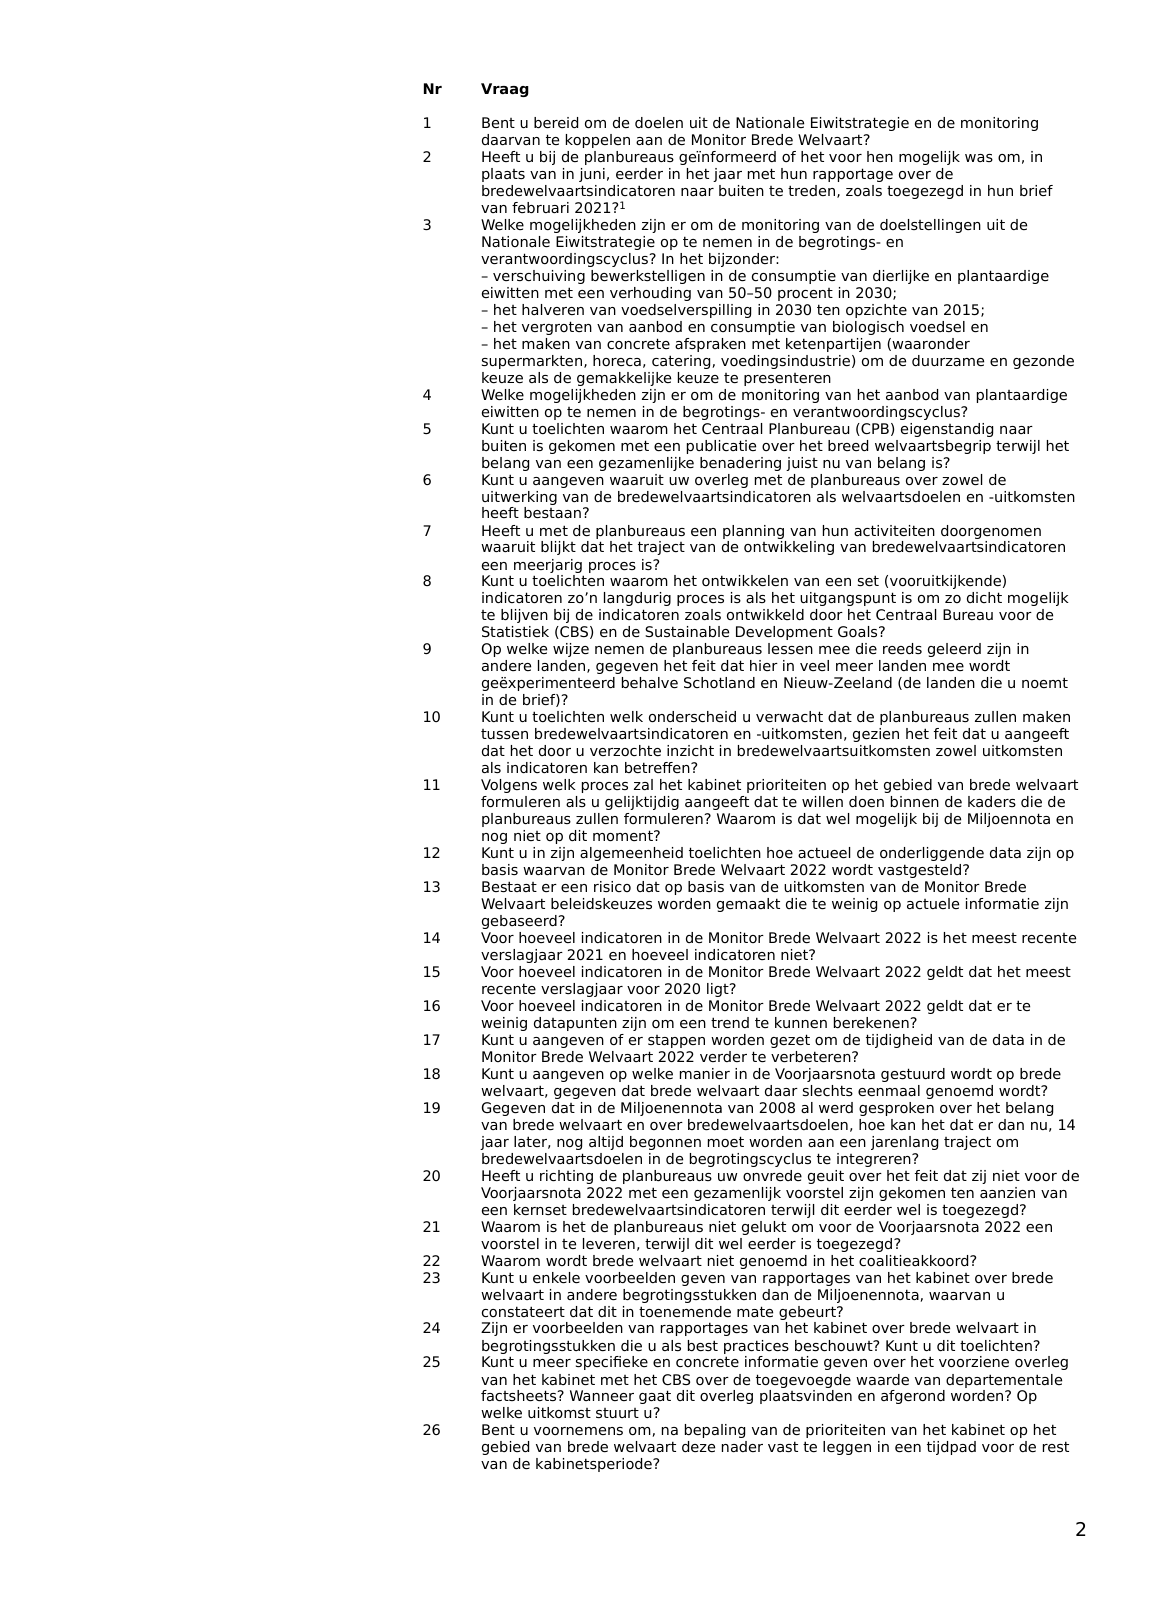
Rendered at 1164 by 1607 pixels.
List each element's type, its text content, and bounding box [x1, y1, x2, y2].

table_cell 14 [422, 930, 475, 964]
table_cell Heeft u bij de planbureaus geïnformeerd of het voor hen mogelijk was om, in plaats van in juni, eerder in het jaar met hun rapportage over de bredewelvaartsindicatoren naar buiten te treden, zoals toegezegd in hun brief van februari 2021?1 [475, 149, 1087, 217]
table_cell 20 [422, 1168, 475, 1218]
table_cell Gegeven dat in de Miljoenennota van 2008 al werd gesproken over het belang van brede welvaart en over bredewelvaartsdoelen, hoe kan het dat er dan nu, 14 jaar later, nog altijd begonnen moet worden aan een jarenlang traject om bredewelvaartsdoelen in de begrotingscyclus te integreren? [475, 1100, 1087, 1168]
table_cell 1 [422, 115, 475, 149]
table_cell 18 [422, 1066, 475, 1100]
table_cell Zijn er voorbeelden van rapportages van het kabinet over brede welvaart in begrotingsstukken die u als best practices beschouwt? Kunt u dit toelichten? [475, 1320, 1087, 1354]
table_cell Kunt u aangeven of er stappen worden gezet om de tijdigheid van de data in de Monitor Brede Welvaart 2022 verder te verbeteren? [475, 1032, 1087, 1066]
table_header Vraag [475, 81, 1087, 98]
table_header Nr [422, 81, 475, 98]
table_cell 23 [422, 1270, 475, 1320]
table_cell 15 [422, 964, 475, 998]
table_cell Kunt u in zijn algemeenheid toelichten hoe actueel de onderliggende data zijn op basis waarvan de Monitor Brede Welvaart 2022 wordt vastgesteld? [475, 845, 1087, 879]
table_cell Voor hoeveel indicatoren in de Monitor Brede Welvaart 2022 is het meest recente verslagjaar 2021 en hoeveel indicatoren niet? [475, 930, 1087, 964]
table_cell Heeft u richting de planbureaus uw onvrede geuit over het feit dat zij niet voor de Voorjaarsnota 2022 met een gezamenlijk voorstel zijn gekomen ten aanzien van een kernset bredewelvaartsindicatoren terwijl dit eerder wel is toegezegd? [475, 1168, 1087, 1218]
table_cell 24 [422, 1320, 475, 1354]
table_cell 7 [422, 523, 475, 573]
table_cell Bestaat er een risico dat op basis van de uitkomsten van de Monitor Brede Welvaart beleidskeuzes worden gemaakt die te weinig op actuele informatie zijn gebaseerd? [475, 879, 1087, 930]
table_cell Kunt u toelichten waarom het ontwikkelen van een set (vooruitkijkende) indicatoren zo’n langdurig proces is als het uitgangspunt is om zo dicht mogelijk te blijven bij de indicatoren zoals ontwikkeld door het Centraal Bureau voor de Statistiek (CBS) en de Sustainable Development Goals? [475, 573, 1087, 641]
table_cell Volgens welk proces zal het kabinet prioriteiten op het gebied van brede welvaart formuleren als u gelijktijdig aangeeft dat te willen doen binnen de kaders die de planbureaus zullen formuleren? Waarom is dat wel mogelijk bij de Miljoennota en nog niet op dit moment? [475, 777, 1087, 845]
table_cell Kunt u aangeven op welke manier in de Voorjaarsnota gestuurd wordt op brede welvaart, gegeven dat brede welvaart daar slechts eenmaal genoemd wordt? [475, 1066, 1087, 1100]
table_cell Op welke wijze nemen de planbureaus lessen mee die reeds geleerd zijn in andere landen, gegeven het feit dat hier in veel meer landen mee wordt geëxperimenteerd behalve Schotland en Nieuw-Zeeland (de landen die u noemt in de brief)? [475, 641, 1087, 709]
table_cell 19 [422, 1100, 475, 1168]
table_cell Waarom wordt brede welvaart niet genoemd in het coalitieakkoord? [475, 1253, 1087, 1269]
table_cell 11 [422, 777, 475, 845]
table_cell 12 [422, 845, 475, 879]
table_cell 6 [422, 471, 475, 522]
table_cell Voor hoeveel indicatoren in de Monitor Brede Welvaart 2022 geldt dat er te weinig datapunten zijn om een trend te kunnen berekenen? [475, 998, 1087, 1032]
table_cell 17 [422, 1032, 475, 1066]
table_cell 26 [422, 1422, 475, 1473]
table_cell Kunt u toelichten welk onderscheid u verwacht dat de planbureaus zullen maken tussen bredewelvaartsindicatoren en -uitkomsten, gezien het feit dat u aangeeft dat het door u verzochte inzicht in bredewelvaartsuitkomsten zowel uitkomsten als indicatoren kan betreffen? [475, 709, 1087, 777]
table_cell Voor hoeveel indicatoren in de Monitor Brede Welvaart 2022 geldt dat het meest recente verslagjaar voor 2020 ligt? [475, 964, 1087, 998]
table_cell 3 [422, 217, 475, 387]
table_cell Kunt u aangeven waaruit uw overleg met de planbureaus over zowel de uitwerking van de bredewelvaartsindicatoren als welvaartsdoelen en -uitkomsten heeft bestaan? [475, 471, 1087, 522]
table_cell 21 [422, 1219, 475, 1252]
table_cell 10 [422, 709, 475, 777]
table_cell Kunt u meer specifieke en concrete informatie geven over het voorziene overleg van het kabinet met het CBS over de toegevoegde waarde van departementale factsheets? Wanneer gaat dit overleg plaatsvinden en afgerond worden? Op welke uitkomst stuurt u? [475, 1354, 1087, 1422]
table_cell Welke mogelijkheden zijn er om de monitoring van het aanbod van plantaardige eiwitten op te nemen in de begrotings- en verantwoordingscyclus? [475, 387, 1087, 421]
table_cell 25 [422, 1354, 475, 1422]
table_cell 5 [422, 421, 475, 471]
table_cell [475, 98, 1087, 115]
table_cell 16 [422, 998, 475, 1032]
table_cell Kunt u enkele voorbeelden geven van rapportages van het kabinet over brede welvaart in andere begrotingsstukken dan de Miljoenennota, waarvan u constateert dat dit in toenemende mate gebeurt? [475, 1270, 1087, 1320]
table_cell Welke mogelijkheden zijn er om de monitoring van de doelstellingen uit de Nationale Eiwitstrategie op te nemen in de begrotings- en verantwoordingscyclus? In het bijzonder: – verschuiving bewerkstelligen in de consumptie van dierlijke en plantaardige eiwitten met een verhouding van 50–50 procent in 2030; – het halveren van voedselverspilling in 2030 ten opzichte van 2015; – het vergroten van aanbod en consumptie van biologisch voedsel en – het maken van concrete afspraken met ketenpartijen (waaronder supermarkten, horeca, catering, voedingsindustrie) om de duurzame en gezonde keuze als de gemakkelijke keuze te presenteren [475, 217, 1087, 387]
table_cell Waarom is het de planbureaus niet gelukt om voor de Voorjaarsnota 2022 een voorstel in te leveren, terwijl dit wel eerder is toegezegd? [475, 1219, 1087, 1252]
table_cell [422, 98, 475, 115]
table_cell Heeft u met de planbureaus een planning van hun activiteiten doorgenomen waaruit blijkt dat het traject van de ontwikkeling van bredewelvaartsindicatoren een meerjarig proces is? [475, 523, 1087, 573]
table_cell 8 [422, 573, 475, 641]
table_cell 4 [422, 387, 475, 421]
table_cell 2 [422, 149, 475, 217]
table_cell 13 [422, 879, 475, 930]
table_cell Bent u bereid om de doelen uit de Nationale Eiwitstrategie en de monitoring daarvan te koppelen aan de Monitor Brede Welvaart? [475, 115, 1087, 149]
table_cell Kunt u toelichten waarom het Centraal Planbureau (CPB) eigenstandig naar buiten is gekomen met een publicatie over het breed welvaartsbegrip terwijl het belang van een gezamenlijke benadering juist nu van belang is? [475, 421, 1087, 471]
table_cell Bent u voornemens om, na bepaling van de prioriteiten van het kabinet op het gebied van brede welvaart deze nader vast te leggen in een tijdpad voor de rest van de kabinetsperiode? [475, 1422, 1087, 1473]
table_cell 9 [422, 641, 475, 709]
table_cell 22 [422, 1253, 475, 1269]
